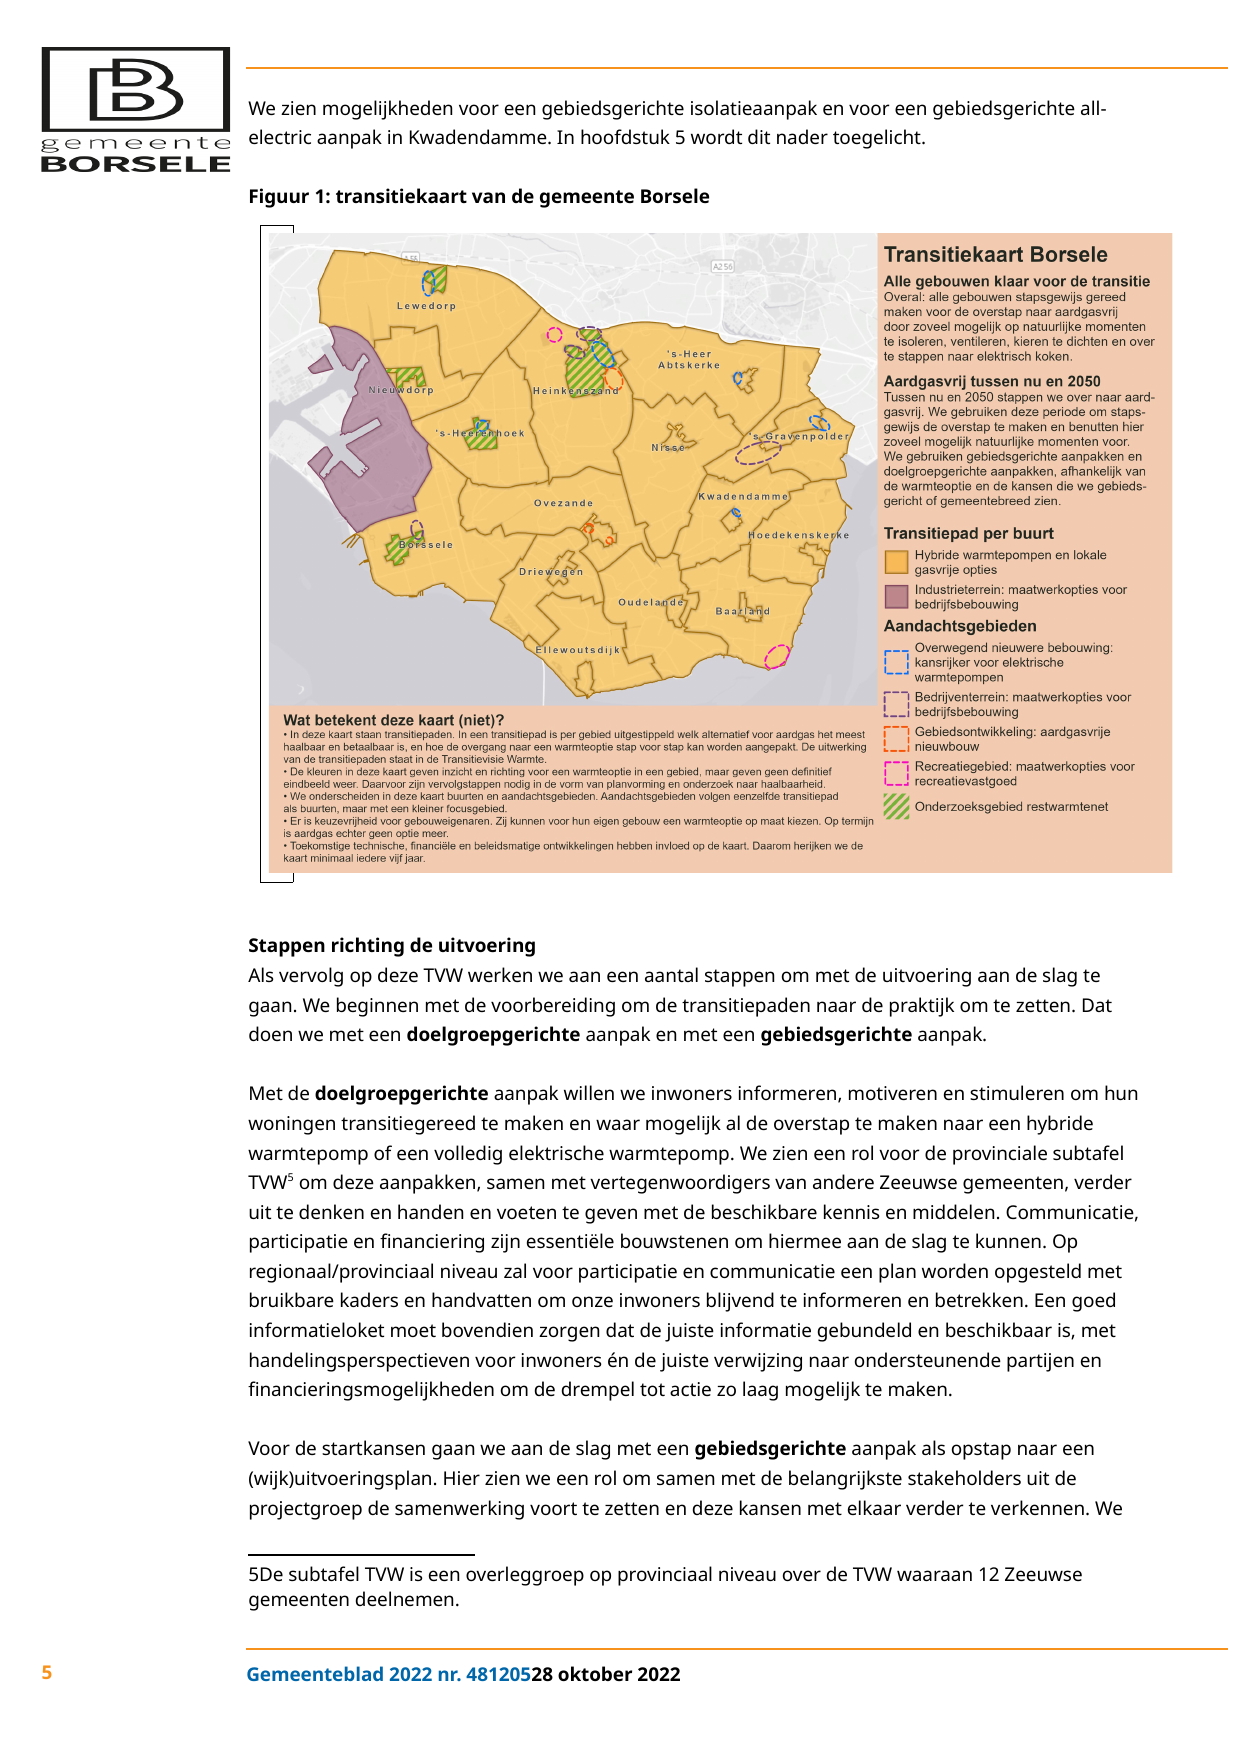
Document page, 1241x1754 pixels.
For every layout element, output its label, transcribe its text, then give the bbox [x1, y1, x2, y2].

text Voor de startkansen gaan we aan de slag met een gebiedsgerichte aanpak als opstap naar een (wijk)uitvoeringsplan. Hier zien we een rol om samen met de belangrijkste stakeholders uit de projectgroep de samenwerking voort te zetten en deze kansen met elkaar verder te verkennen. We [248, 1436, 1152, 1520]
text De subtafel TVW is een overleggroep op provinciaal niveau over de TVW waaraan 12 Zeeuwse gemeenten deelnemen. [248, 1561, 1152, 1612]
text We zien mogelijkheden voor een gebiedsgerichte isolatieaanpak en voor een gebiedsgerichte all-electric aanpak in Kwadendamme. In hoofdstuk 5 wordt dit nader toegelicht. [248, 95, 1152, 150]
text Figuur 1: transitiekaart van de gemeente Borsele [248, 183, 1152, 209]
picture [268, 233, 1173, 873]
picture [41, 47, 231, 172]
text Stappen richting de uitvoering [248, 933, 1152, 958]
text Als vervolg op deze TVW werken we aan een aantal stappen om met de uitvoering aan de slag te gaan. We beginnen met de voorbereiding om de transitiepaden naar de praktijk om te zetten. Dat doen we met een doelgroepgerichte aanpak en met een gebiedsgerichte aanpak. [248, 962, 1152, 1047]
text Met de doelgroepgerichte aanpak willen we inwoners informeren, motiveren en stimuleren om hun woningen transitiegereed te maken en waar mogelijk al de overstap te maken naar een hybride warmtepomp of een volledig elektrische warmtepomp. We zien een rol voor de provinciale subtafel TVW om deze aanpakken, samen met vertegenwoordigers van andere Zeeuwse gemeenten, verder uit te denken en handen en voeten te geven met de beschikbare kennis en middelen. Communicatie, participatie en financiering zijn essentiële bouwstenen om hiermee aan de slag te kunnen. Op regionaal/provinciaal niveau zal voor participatie en communicatie een plan worden opgesteld met bruikbare kaders en handvatten om onze inwoners blijvend te informeren en betrekken. Een goed informatieloket moet bovendien zorgen dat de juiste informatie gebundeld en beschikbaar is, met handelingsperspectieven voor inwoners én de juiste verwijzing naar ondersteunende partijen en financieringsmogelijkheden om de drempel tot actie zo laag mogelijk te maken. [248, 1081, 1152, 1402]
